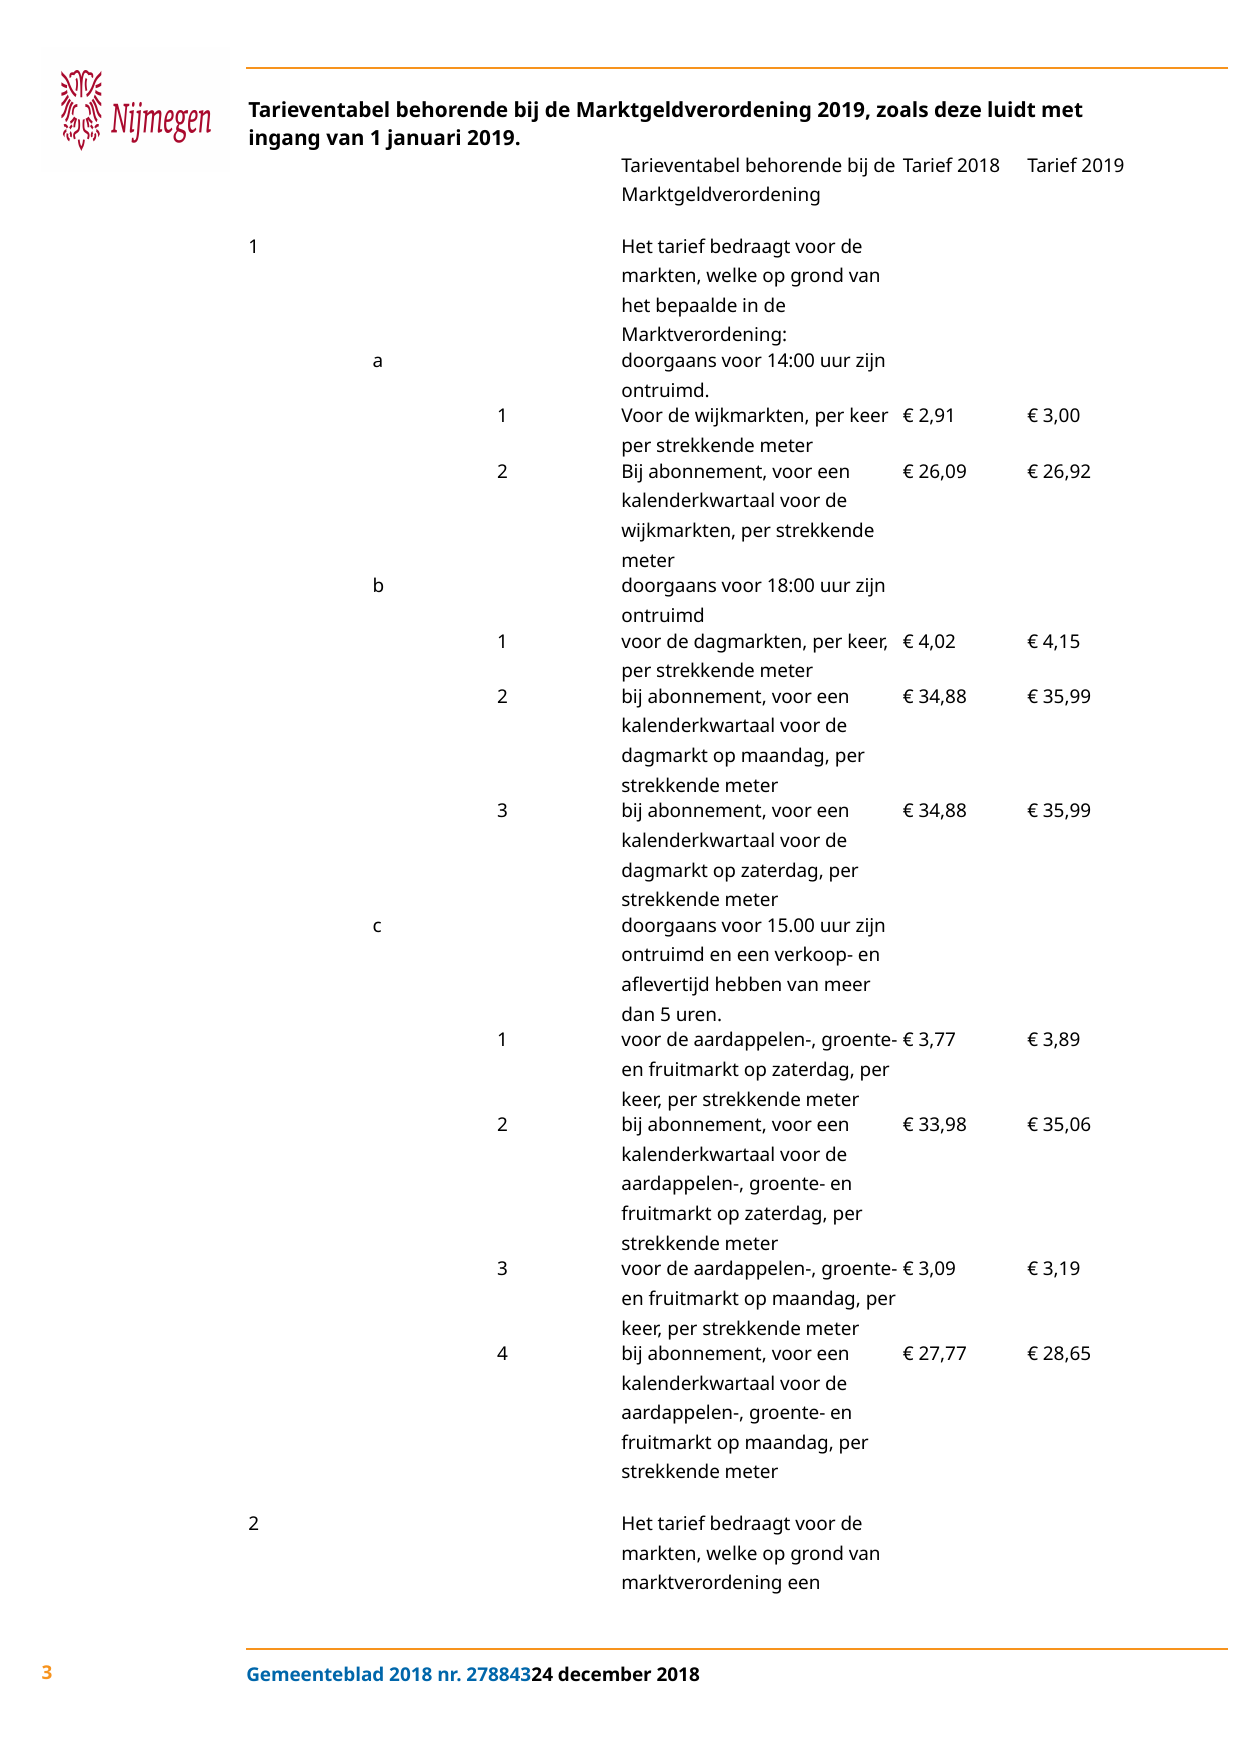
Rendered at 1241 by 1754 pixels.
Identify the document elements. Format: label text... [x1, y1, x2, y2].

table_cell [248, 403, 372, 458]
table_cell Het tarief bedraagt voor de markten, welke op grond van het bepaalde in de Marktverordening: [621, 233, 903, 347]
table_cell bij abonnement, voor een kalenderkwartaal voor de aardappelen-, groente- en fruitmarkt op maandag, per strekkende meter [621, 1340, 903, 1484]
table_cell [497, 1485, 621, 1510]
table_cell [373, 1027, 497, 1111]
table_cell € 26,09 [903, 458, 1027, 572]
table_cell € 4,15 [1027, 628, 1152, 683]
table_cell [1027, 573, 1152, 628]
table_cell [373, 207, 497, 233]
table_cell a [373, 348, 497, 403]
table_cell [497, 573, 621, 628]
table_cell [373, 1510, 497, 1595]
table_cell 3 [497, 1256, 621, 1340]
table_cell [248, 798, 372, 912]
table_cell [248, 348, 372, 403]
table_header Tarief 2019 [1027, 152, 1152, 207]
table_cell voor de aardappelen-, groente- en fruitmarkt op maandag, per keer, per strekkende meter [621, 1256, 903, 1340]
table_cell [1027, 233, 1152, 347]
table_cell € 34,88 [903, 798, 1027, 912]
table_cell [1027, 1510, 1152, 1595]
table_cell [248, 1340, 372, 1484]
table_cell [903, 207, 1027, 233]
table_cell c [373, 912, 497, 1027]
table_cell 1 [497, 628, 621, 683]
table_cell [621, 207, 903, 233]
text Tarieventabel behorende bij de Marktgeldverordening 2019, zoals deze luidt met ingang van 1 januari 2019. [248, 95, 1152, 152]
table_cell € 33,98 [903, 1111, 1027, 1256]
table_cell [903, 1485, 1027, 1510]
table_cell € 26,92 [1027, 458, 1152, 572]
table_cell [373, 233, 497, 347]
table_cell [497, 1510, 621, 1595]
table_cell [497, 348, 621, 403]
picture [41, 47, 231, 172]
table_cell [1027, 207, 1152, 233]
table_header [497, 152, 621, 207]
table_cell [373, 458, 497, 572]
table_cell 1 [248, 233, 372, 347]
table_cell [903, 912, 1027, 1027]
table_cell € 28,65 [1027, 1340, 1152, 1484]
table_cell 2 [497, 683, 621, 798]
table_cell doorgaans voor 14:00 uur zijn ontruimd. [621, 348, 903, 403]
table_cell [248, 683, 372, 798]
table_cell [373, 1340, 497, 1484]
table_header [373, 152, 497, 207]
table_cell 2 [497, 458, 621, 572]
table_cell voor de dagmarkten, per keer, per strekkende meter [621, 628, 903, 683]
table_cell € 35,99 [1027, 683, 1152, 798]
table_cell € 27,77 [903, 1340, 1027, 1484]
table_cell [248, 1485, 372, 1510]
table_cell doorgaans voor 15.00 uur zijn ontruimd en een verkoop- en aflevertijd hebben van meer dan 5 uren. [621, 912, 903, 1027]
table_cell bij abonnement, voor een kalenderkwartaal voor de dagmarkt op zaterdag, per strekkende meter [621, 798, 903, 912]
table_cell € 3,89 [1027, 1027, 1152, 1111]
table_cell € 35,99 [1027, 798, 1152, 912]
table_cell € 4,02 [903, 628, 1027, 683]
table_cell Voor de wijkmarkten, per keer per strekkende meter [621, 403, 903, 458]
table_cell [621, 1485, 903, 1510]
table_cell [248, 1027, 372, 1111]
table_cell b [373, 573, 497, 628]
table_cell Bij abonnement, voor een kalenderkwartaal voor de wijkmarkten, per strekkende meter [621, 458, 903, 572]
table_cell [903, 348, 1027, 403]
table_cell [1027, 348, 1152, 403]
table_cell [248, 628, 372, 683]
table_cell € 2,91 [903, 403, 1027, 458]
table_cell [373, 403, 497, 458]
table_cell [373, 683, 497, 798]
table_cell [903, 1510, 1027, 1595]
table_cell bij abonnement, voor een kalenderkwartaal voor de aardappelen-, groente- en fruitmarkt op zaterdag, per strekkende meter [621, 1111, 903, 1256]
table_cell 2 [248, 1510, 372, 1595]
table_cell voor de aardappelen-, groente- en fruitmarkt op zaterdag, per keer, per strekkende meter [621, 1027, 903, 1111]
table_cell € 34,88 [903, 683, 1027, 798]
table_cell [903, 233, 1027, 347]
table_cell [248, 1256, 372, 1340]
table_cell [373, 798, 497, 912]
table_cell € 3,09 [903, 1256, 1027, 1340]
table_cell [248, 207, 372, 233]
table_cell [903, 573, 1027, 628]
table_cell € 3,00 [1027, 403, 1152, 458]
table_header Tarief 2018 [903, 152, 1027, 207]
table_cell [373, 1111, 497, 1256]
table_cell doorgaans voor 18:00 uur zijn ontruimd [621, 573, 903, 628]
table_header Tarieventabel behorende bij de Marktgeldverordening [621, 152, 903, 207]
table_header [248, 152, 372, 207]
table_cell [497, 912, 621, 1027]
table_cell [373, 1485, 497, 1510]
table_cell [248, 1111, 372, 1256]
table_cell Het tarief bedraagt voor de markten, welke op grond van marktverordening een [621, 1510, 903, 1595]
table_cell 1 [497, 1027, 621, 1111]
table_cell [373, 1256, 497, 1340]
table_cell 2 [497, 1111, 621, 1256]
table_cell [248, 912, 372, 1027]
table_cell 3 [497, 798, 621, 912]
table_cell [1027, 1485, 1152, 1510]
table_cell € 35,06 [1027, 1111, 1152, 1256]
table_cell [373, 628, 497, 683]
table_cell [248, 573, 372, 628]
table_cell bij abonnement, voor een kalenderkwartaal voor de dagmarkt op maandag, per strekkende meter [621, 683, 903, 798]
table_cell 4 [497, 1340, 621, 1484]
table_cell € 3,77 [903, 1027, 1027, 1111]
table_cell [497, 207, 621, 233]
table_cell [248, 458, 372, 572]
table_cell [1027, 912, 1152, 1027]
table_cell € 3,19 [1027, 1256, 1152, 1340]
table_cell [497, 233, 621, 347]
table_cell 1 [497, 403, 621, 458]
